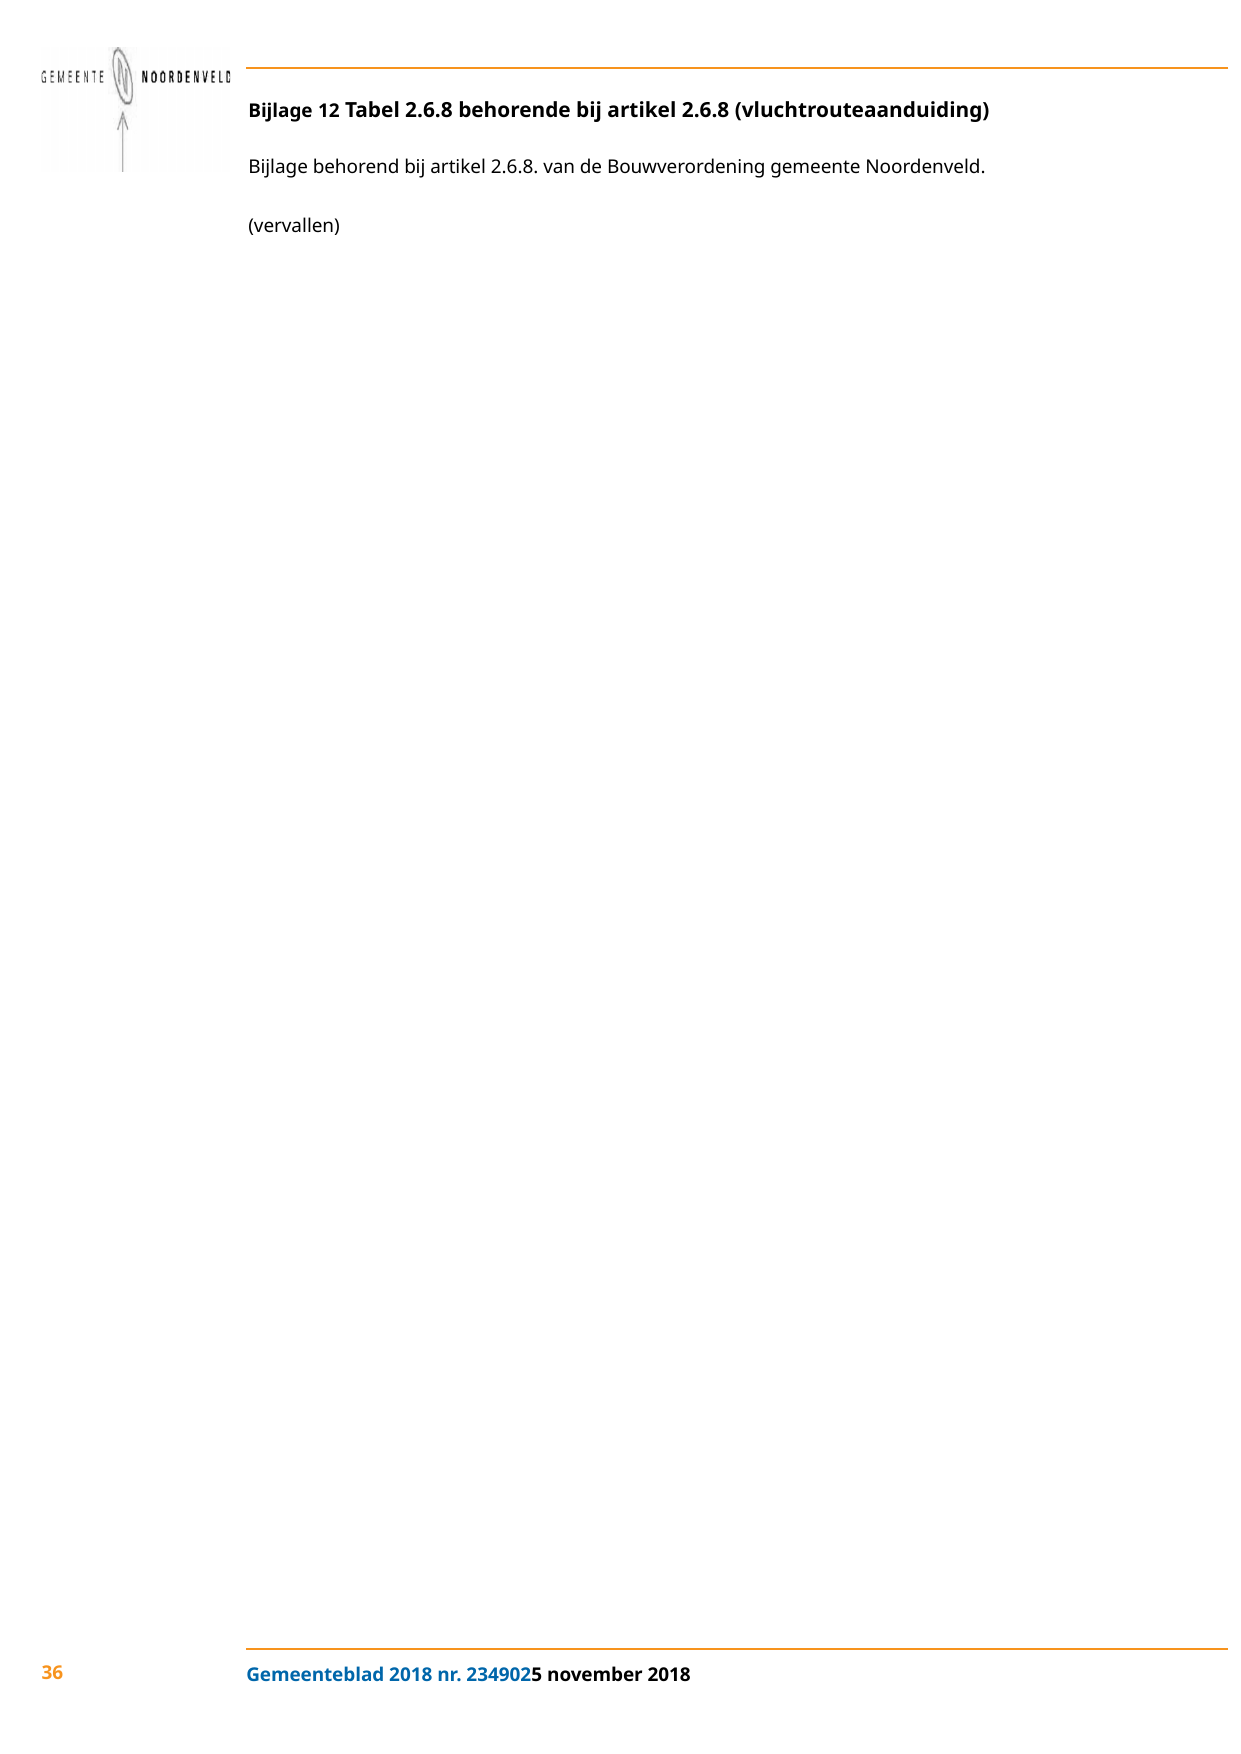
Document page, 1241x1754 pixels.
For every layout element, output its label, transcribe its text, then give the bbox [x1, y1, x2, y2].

text (vervallen) [248, 212, 1152, 238]
text Bijlage 12 Tabel 2.6.8 behorende bij artikel 2.6.8 (vluchtrouteaanduiding) [248, 95, 1152, 123]
text Bijlage behorend bij artikel 2.6.8. van de Bouwverordening gemeente Noordenveld. [248, 153, 1152, 179]
picture [41, 47, 231, 172]
